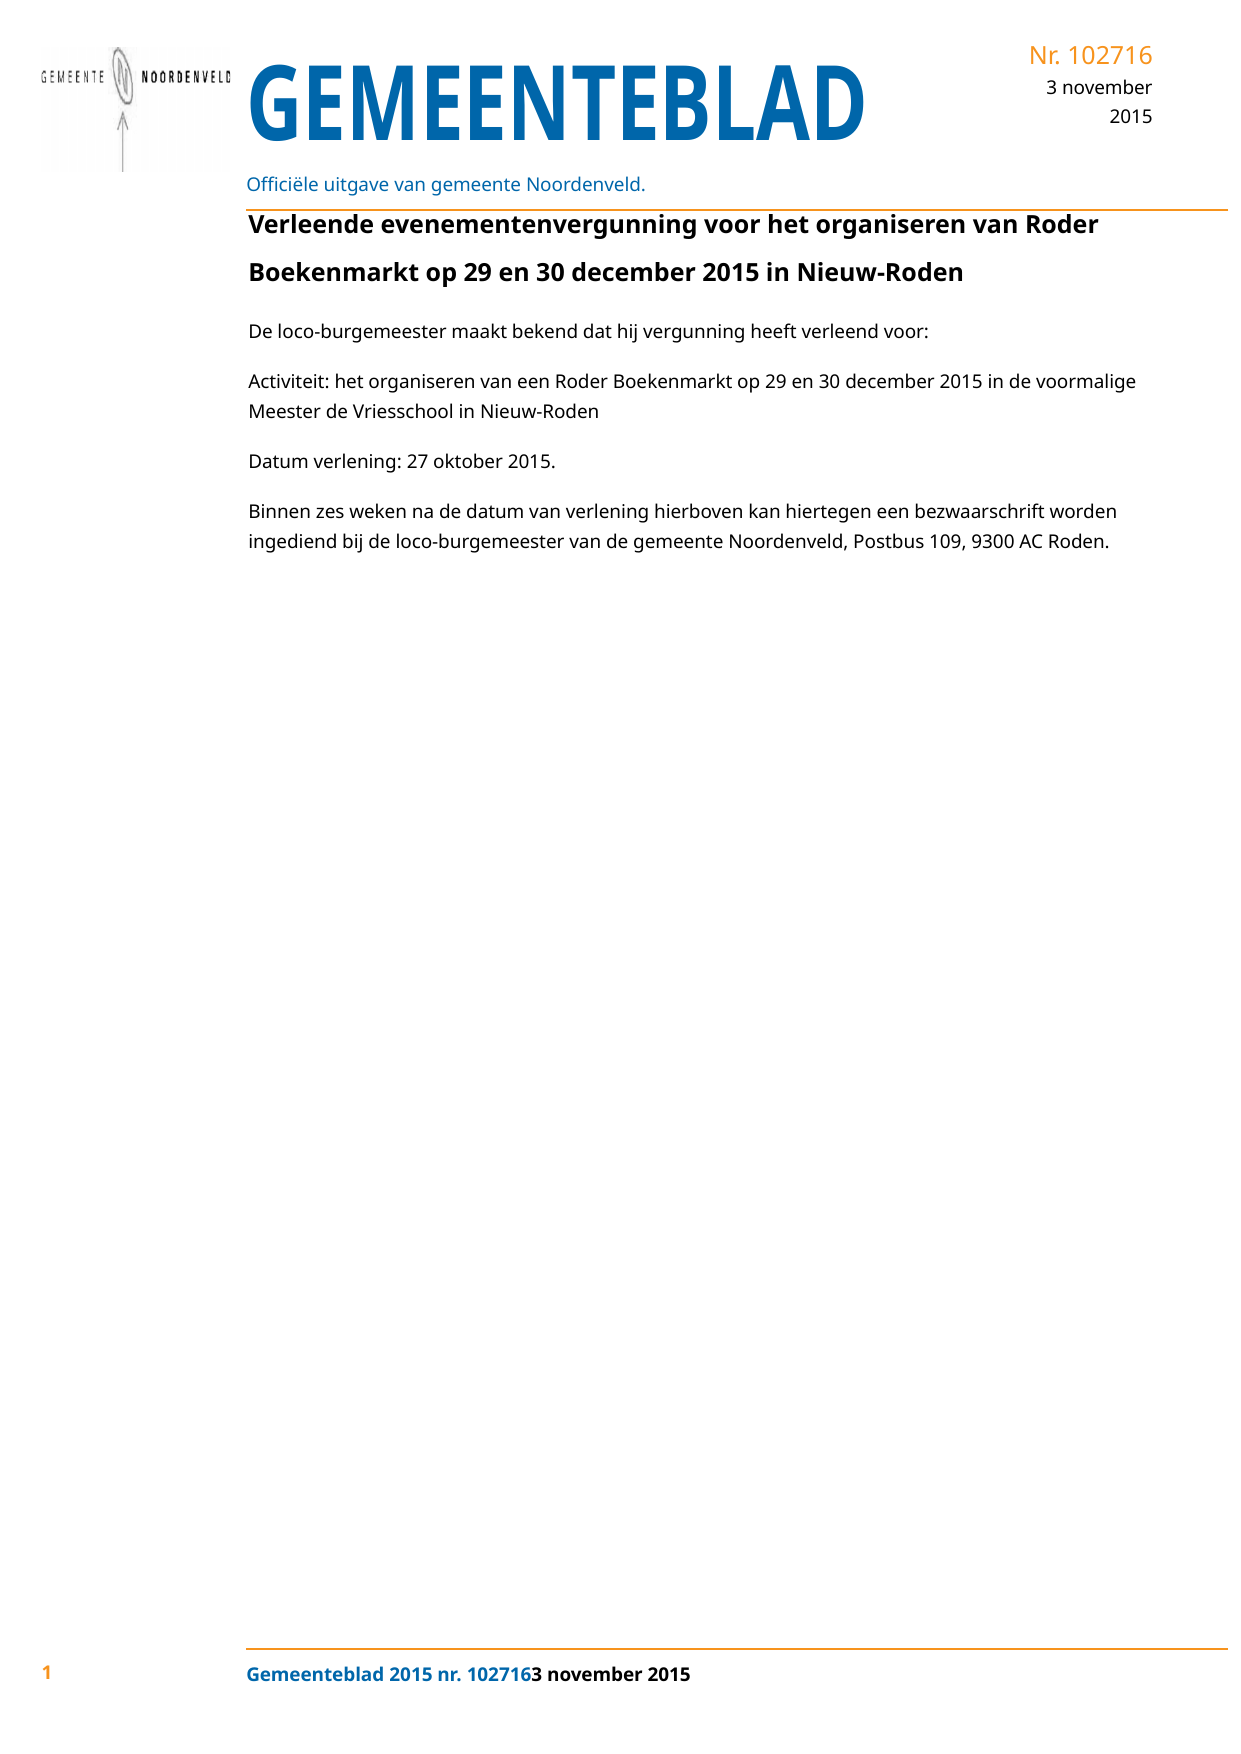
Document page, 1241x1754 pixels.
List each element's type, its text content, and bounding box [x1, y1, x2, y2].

text Datum verlening: 27 oktober 2015. [248, 448, 1152, 474]
text Binnen zes weken na de datum van verlening hierboven kan hiertegen een bezwaarschrift worden ingediend bij de loco-burgemeester van de gemeente Noordenveld, Postbus 109, 9300 AC Roden. [248, 499, 1152, 554]
picture [41, 47, 231, 172]
text Activiteit: het organiseren van een Roder Boekenmarkt op 29 en 30 december 2015 in de voormalige Meester de Vriesschool in Nieuw-Roden [248, 368, 1152, 424]
text Verleende evenementenvergunning voor het organiseren van Roder Boekenmarkt op 29 en 30 december 2015 in Nieuw-Roden [248, 211, 1152, 288]
text De loco-burgemeester maakt bekend dat hij vergunning heeft verleend voor: [248, 318, 1152, 344]
